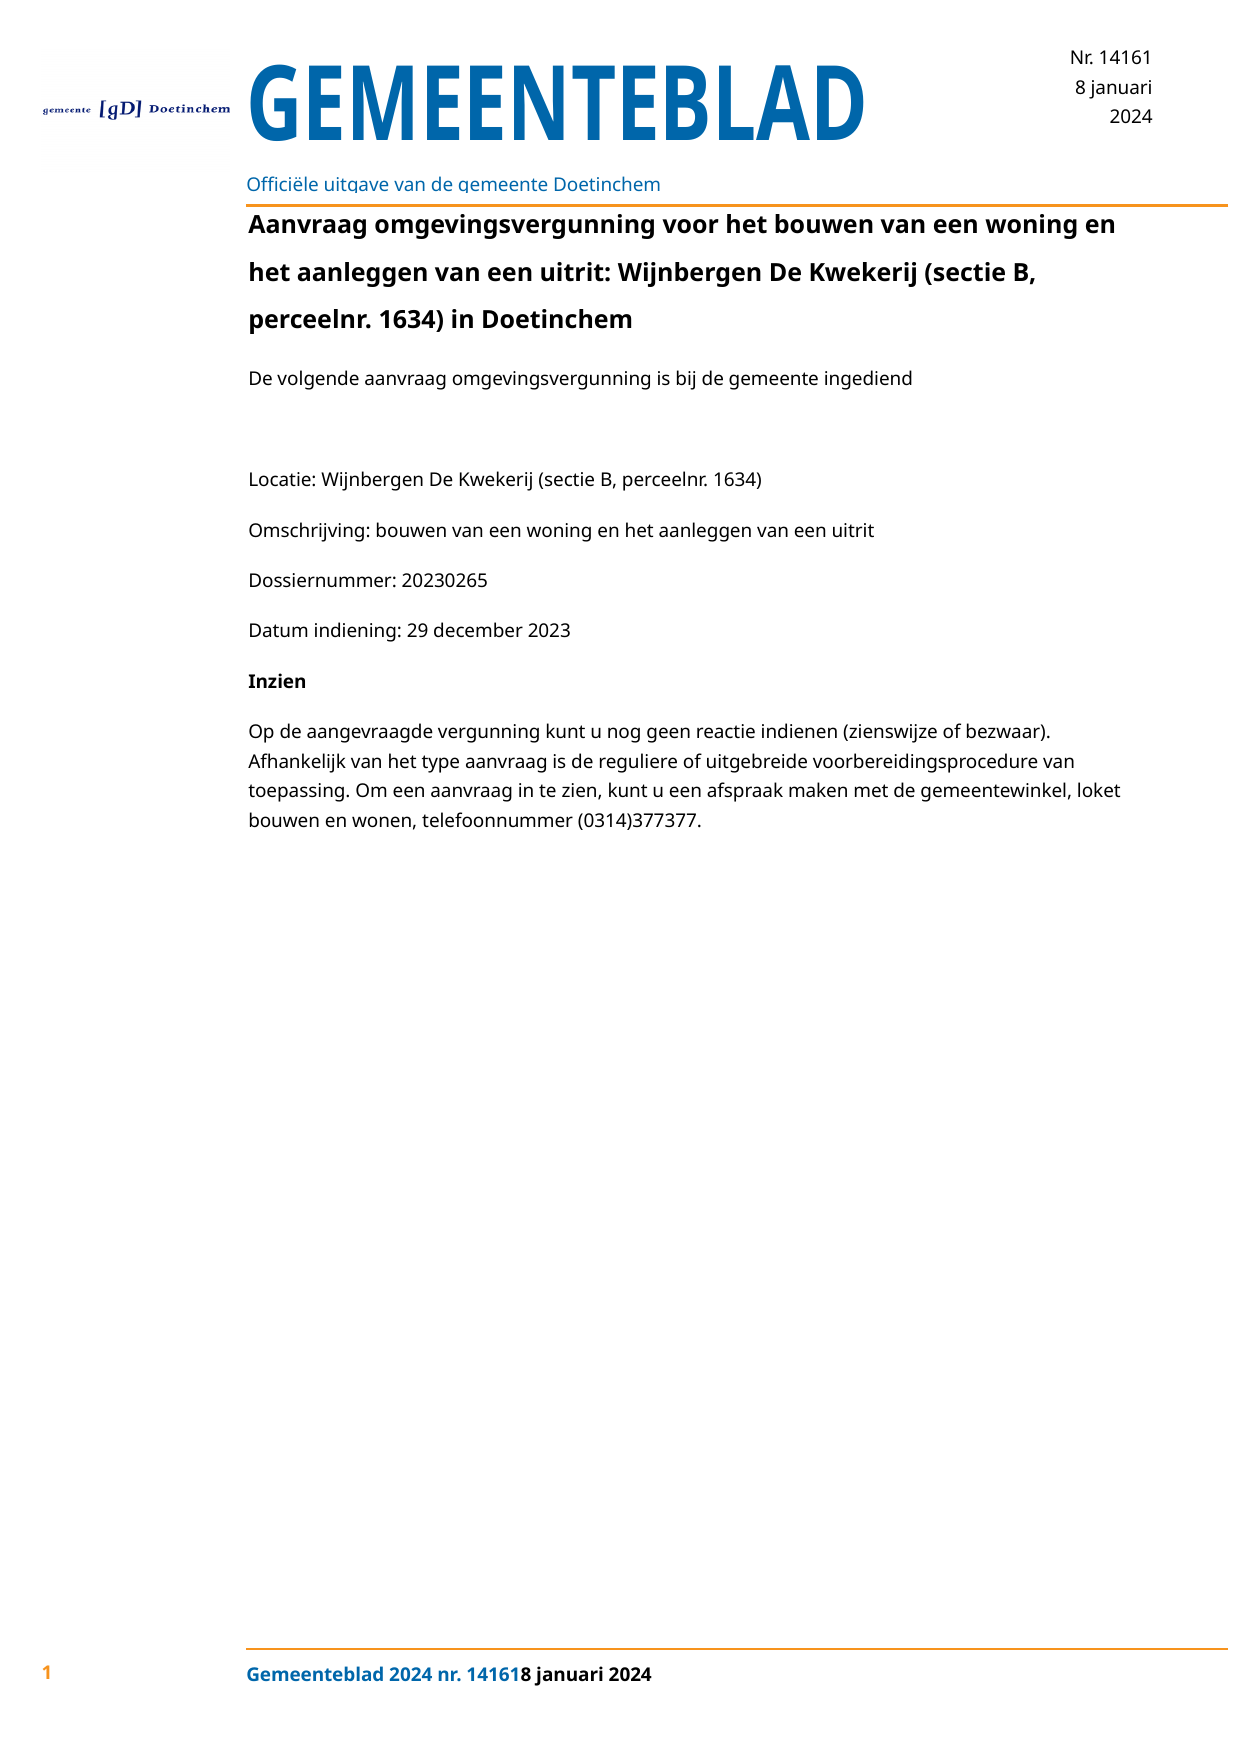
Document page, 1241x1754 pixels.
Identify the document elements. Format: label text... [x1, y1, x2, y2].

text Omschrijving: bouwen van een woning en het aanleggen van een uitrit [248, 517, 1152, 542]
text Datum indiening: 29 december 2023 [248, 618, 1152, 643]
text Locatie: Wijnbergen De Kwekerij (sectie B, perceelnr. 1634) [248, 466, 1152, 492]
text Op de aangevraagde vergunning kunt u nog geen reactie indienen (zienswijze of bezwaar). Afhankelijk van het type aanvraag is de reguliere of uitgebreide voorbereidingsprocedure van toepassing. Om een aanvraag in te zien, kunt u een afspraak maken met de gemeentewinkel, loket bouwen en wonen, telefoonnummer (0314)377377. [248, 718, 1152, 833]
text De volgende aanvraag omgevingsvergunning is bij de gemeente ingediend [248, 366, 1152, 391]
text Inzien [248, 668, 1152, 694]
text Dossiernummer: 20230265 [248, 567, 1152, 593]
text Aanvraag omgevingsvergunning voor het bouwen van een woning en het aanleggen van een uitrit: Wijnbergen De Kwekerij (sectie B, perceelnr. 1634) in Doetinchem [248, 207, 1152, 336]
picture [41, 47, 231, 172]
